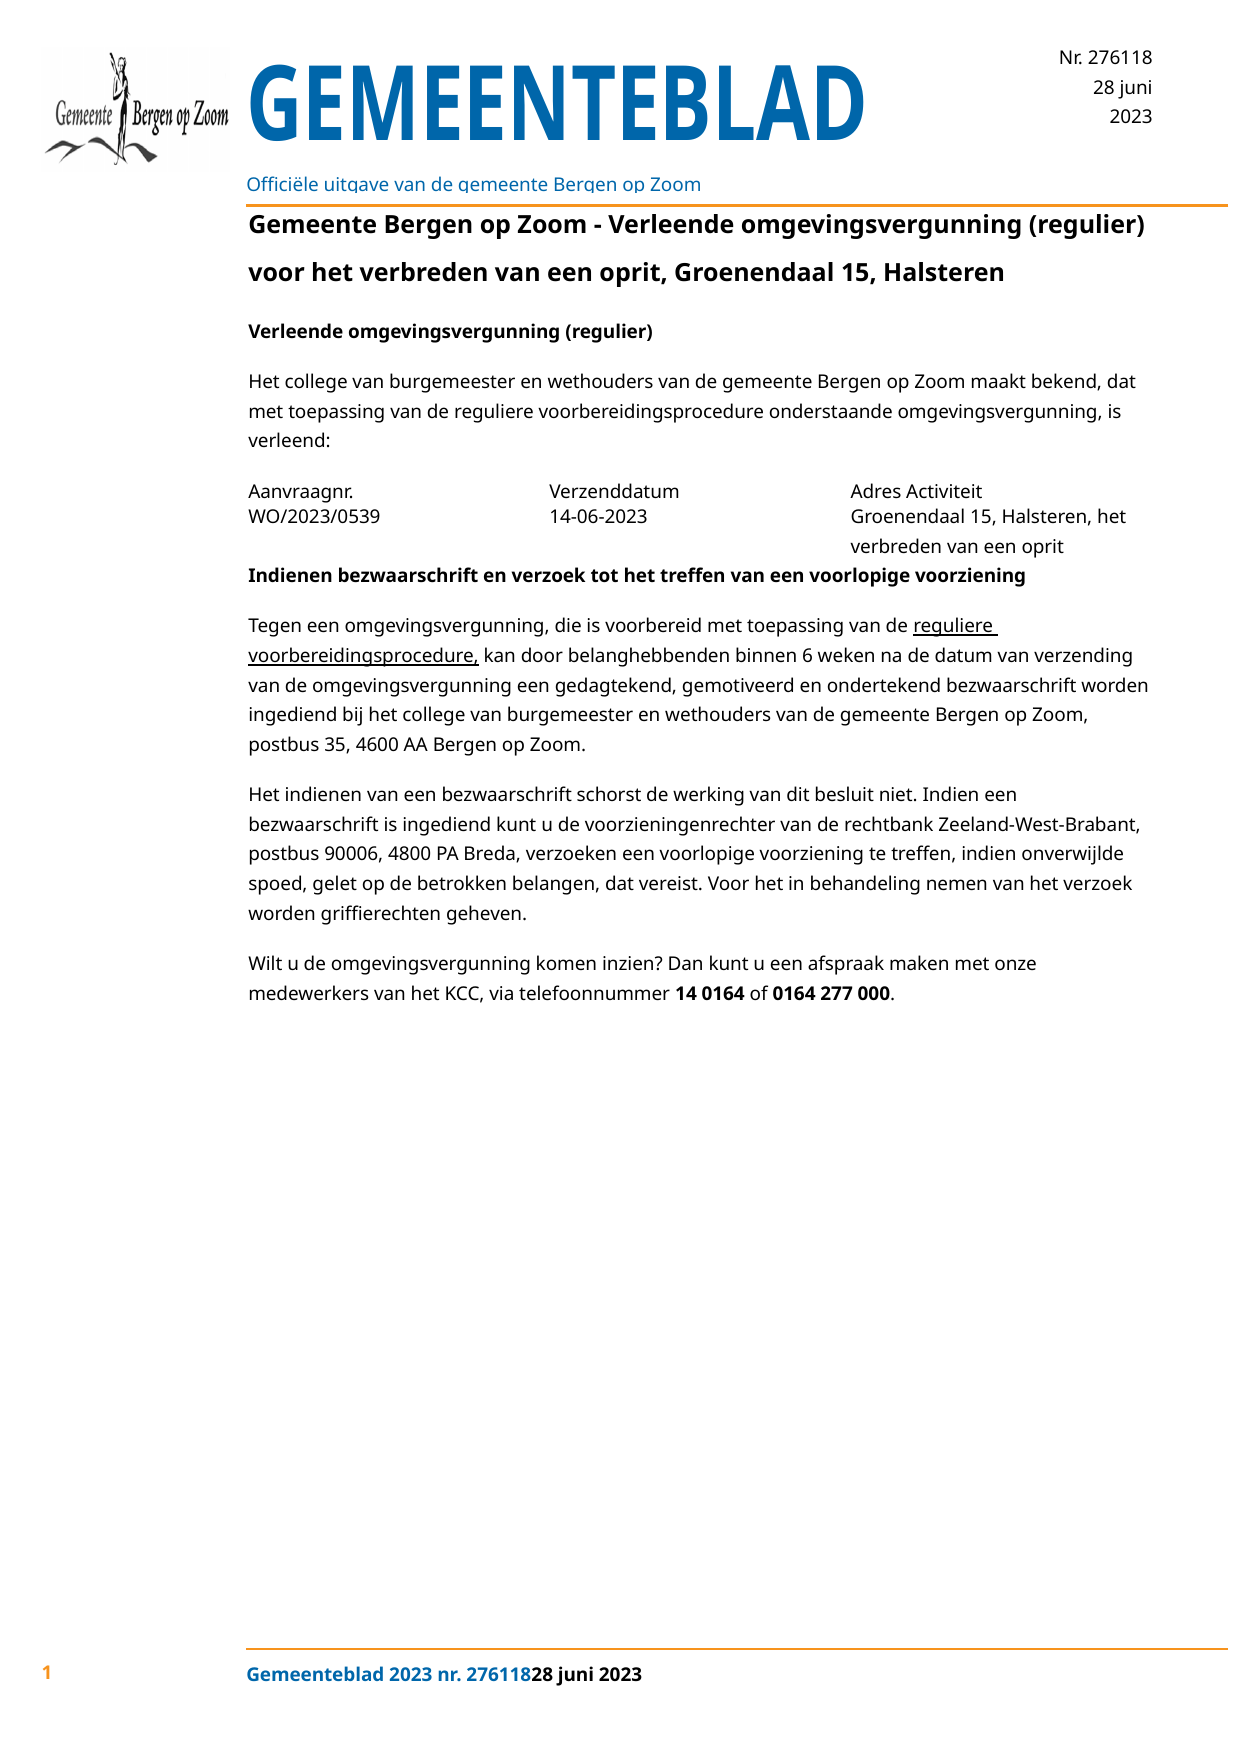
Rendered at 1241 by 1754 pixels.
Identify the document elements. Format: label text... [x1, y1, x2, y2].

table_cell Groenendaal 15, Halsteren, het verbreden van een oprit [850, 504, 1152, 559]
text Gemeente Bergen op Zoom - Verleende omgevingsvergunning (regulier) voor het verbreden van een oprit, Groenendaal 15, Halsteren [248, 207, 1152, 288]
text Indienen bezwaarschrift en verzoek tot het treffen van een voorlopige voorziening [248, 562, 1152, 588]
text Het college van burgemeester en wethouders van de gemeente Bergen op Zoom maakt bekend, dat met toepassing van de reguliere voorbereidingsprocedure onderstaande omgevingsvergunning, is verleend: [248, 368, 1152, 453]
table_cell 14-06-2023 [549, 504, 850, 559]
table_header Adres Activiteit [850, 478, 1152, 504]
text Wilt u de omgevingsvergunning komen inzien? Dan kunt u een afspraak maken met onze medewerkers van het KCC, via telefoonnummer 14 0164 of 0164 277 000. [248, 950, 1152, 1006]
text Tegen een omgevingsvergunning, die is voorbereid met toepassing van de reguliere voorbereidingsprocedure, kan door belanghebbenden binnen 6 weken na de datum van verzending van de omgevingsvergunning een gedagtekend, gemotiveerd en ondertekend bezwaarschrift worden ingediend bij het college van burgemeester en wethouders van de gemeente Bergen op Zoom, postbus 35, 4600 AA Bergen op Zoom. [248, 613, 1152, 757]
text Verleende omgevingsvergunning (regulier) [248, 318, 1152, 344]
table_header Verzenddatum [549, 478, 850, 504]
table_cell WO/2023/0539 [248, 504, 549, 559]
table_header Aanvraagnr. [248, 478, 549, 504]
picture [41, 47, 231, 172]
text Het indienen van een bezwaarschrift schorst de werking van dit besluit niet. Indien een bezwaarschrift is ingediend kunt u de voorzieningenrechter van de rechtbank Zeeland-West-Brabant, postbus 90006, 4800 PA Breda, verzoeken een voorlopige voorziening te treffen, indien onverwijlde spoed, gelet op de betrokken belangen, dat vereist. Voor het in behandeling nemen van het verzoek worden griffierechten geheven. [248, 781, 1152, 926]
